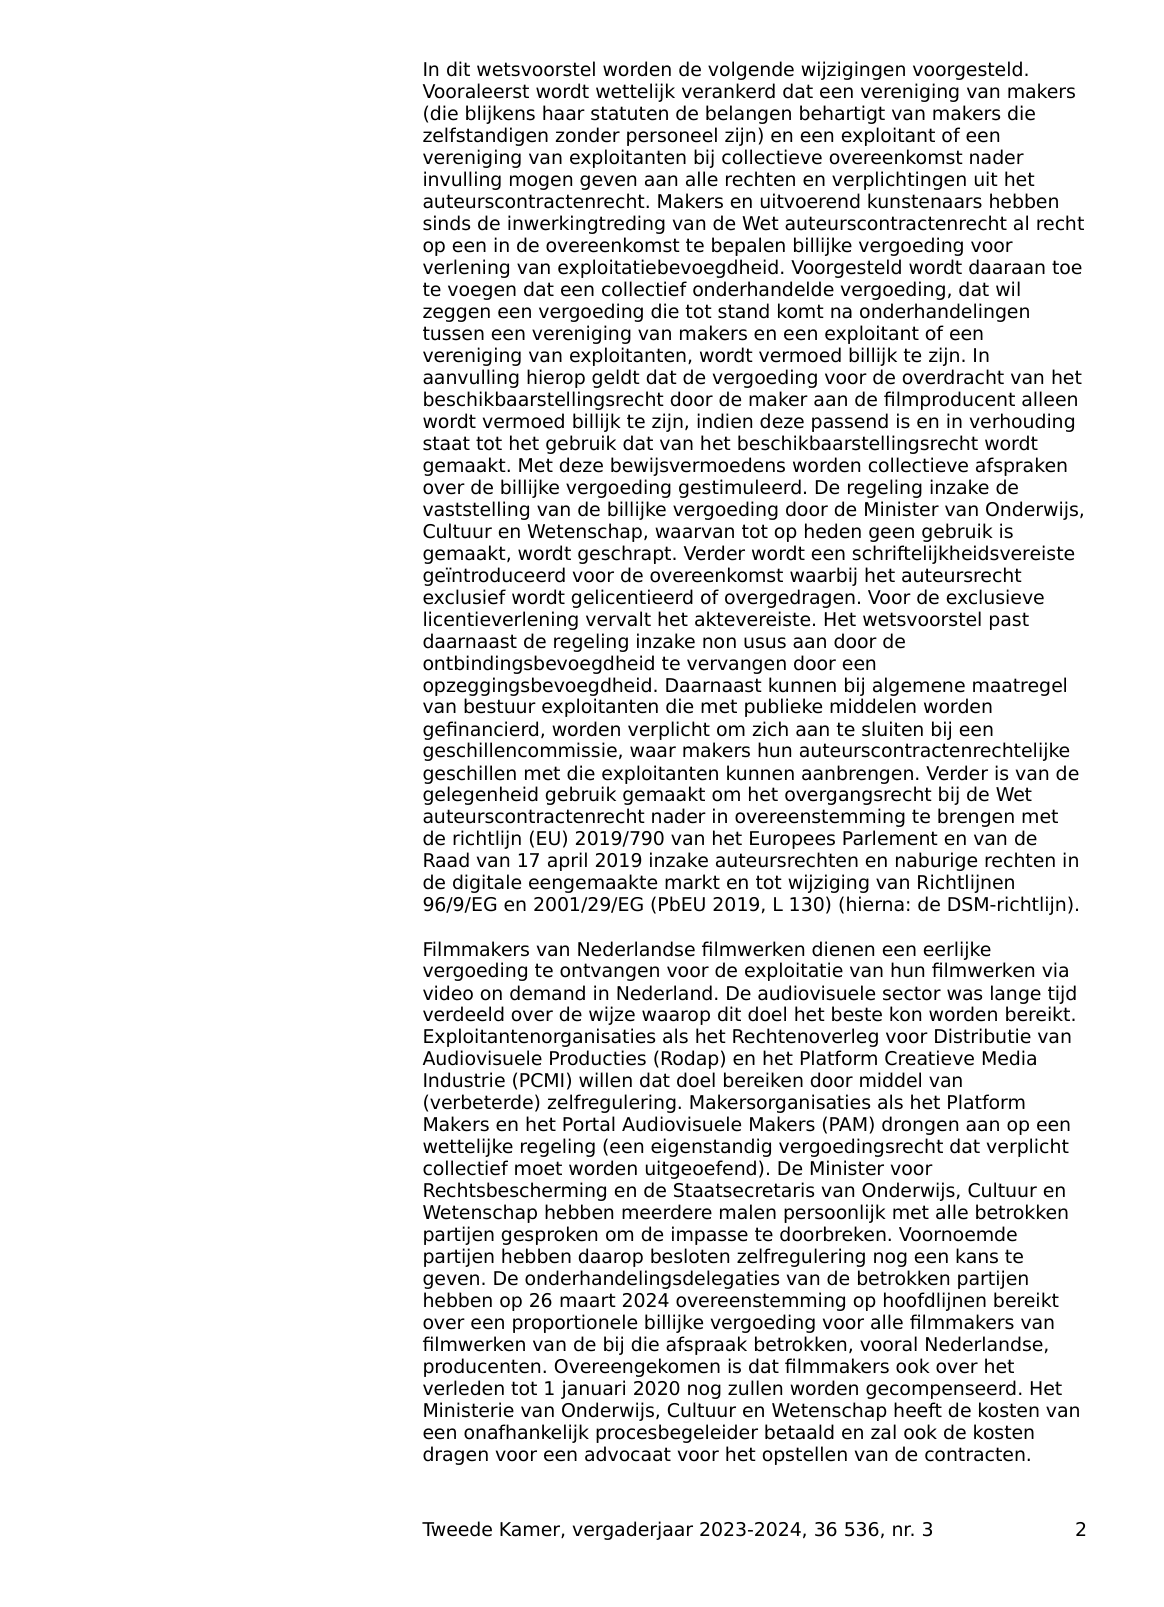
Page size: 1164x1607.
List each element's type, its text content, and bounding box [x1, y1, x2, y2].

text In dit wetsvoorstel worden de volgende wijzigingen voorgesteld. Vooraleerst wordt wettelijk verankerd dat een vereniging van makers (die blijkens haar statuten de belangen behartigt van makers die zelfstandigen zonder personeel zijn) en een exploitant of een vereniging van exploitanten bij collectieve overeenkomst nader invulling mogen geven aan alle rechten en verplichtingen uit het auteurscontractenrecht. Makers en uitvoerend kunstenaars hebben sinds de inwerkingtreding van de Wet auteurscontractenrecht al recht op een in de overeenkomst te bepalen billijke vergoeding voor verlening van exploitatiebevoegdheid. Voorgesteld wordt daaraan toe te voegen dat een collectief onderhandelde vergoeding, dat wil zeggen een vergoeding die tot stand komt na onderhandelingen tussen een vereniging van makers en een exploitant of een vereniging van exploitanten, wordt vermoed billijk te zijn. In aanvulling hierop geldt dat de vergoeding voor de overdracht van het beschikbaarstellingsrecht door de maker aan de filmproducent alleen wordt vermoed billijk te zijn, indien deze passend is en in verhouding staat tot het gebruik dat van het beschikbaarstellingsrecht wordt gemaakt. Met deze bewijsvermoedens worden collectieve afspraken over de billijke vergoeding gestimuleerd. De regeling inzake de vaststelling van de billijke vergoeding door de Minister van Onderwijs, Cultuur en Wetenschap, waarvan tot op heden geen gebruik is gemaakt, wordt geschrapt. Verder wordt een schriftelijkheidsvereiste geïntroduceerd voor de overeenkomst waarbij het auteursrecht exclusief wordt gelicentieerd of overgedragen. Voor de exclusieve licentieverlening vervalt het aktevereiste. Het wetsvoorstel past daarnaast de regeling inzake non usus aan door de ontbindingsbevoegdheid te vervangen door een opzeggingsbevoegdheid. Daarnaast kunnen bij algemene maatregel van bestuur exploitanten die met publieke middelen worden gefinancierd, worden verplicht om zich aan te sluiten bij een geschillencommissie, waar makers hun auteurscontractenrechtelijke geschillen met die exploitanten kunnen aanbrengen. Verder is van de gelegenheid gebruik gemaakt om het overgangsrecht bij de Wet auteurscontractenrecht nader in overeenstemming te brengen met de richtlijn (EU) 2019/790 van het Europees Parlement en van de Raad van 17 april 2019 inzake auteursrechten en naburige rechten in de digitale eengemaakte markt en tot wijziging van Richtlijnen 96/9/EG en 2001/29/EG (PbEU 2019, L 130) (hierna: de DSM-richtlijn). [422, 59, 1087, 916]
text Filmmakers van Nederlandse filmwerken dienen een eerlijke vergoeding te ontvangen voor de exploitatie van hun filmwerken via video on demand in Nederland. De audiovisuele sector was lange tijd verdeeld over de wijze waarop dit doel het beste kon worden bereikt. Exploitantenorganisaties als het Rechtenoverleg voor Distributie van Audiovisuele Producties (Rodap) en het Platform Creatieve Media Industrie (PCMI) willen dat doel bereiken door middel van (verbeterde) zelfregulering. Makersorganisaties als het Platform Makers en het Portal Audiovisuele Makers (PAM) drongen aan op een wettelijke regeling (een eigenstandig vergoedingsrecht dat verplicht collectief moet worden uitgeoefend). De Minister voor Rechtsbescherming en de Staatsecretaris van Onderwijs, Cultuur en Wetenschap hebben meerdere malen persoonlijk met alle betrokken partijen gesproken om de impasse te doorbreken. Voornoemde partijen hebben daarop besloten zelfregulering nog een kans te geven. De onderhandelingsdelegaties van de betrokken partijen hebben op 26 maart 2024 overeenstemming op hoofdlijnen bereikt over een proportionele billijke vergoeding voor alle filmmakers van filmwerken van de bij die afspraak betrokken, vooral Nederlandse, producenten. Overeengekomen is dat filmmakers ook over het verleden tot 1 januari 2020 nog zullen worden gecompenseerd. Het Ministerie van Onderwijs, Cultuur en Wetenschap heeft de kosten van een onafhankelijk procesbegeleider betaald en zal ook de kosten dragen voor een advocaat voor het opstellen van de contracten. [422, 938, 1087, 1466]
